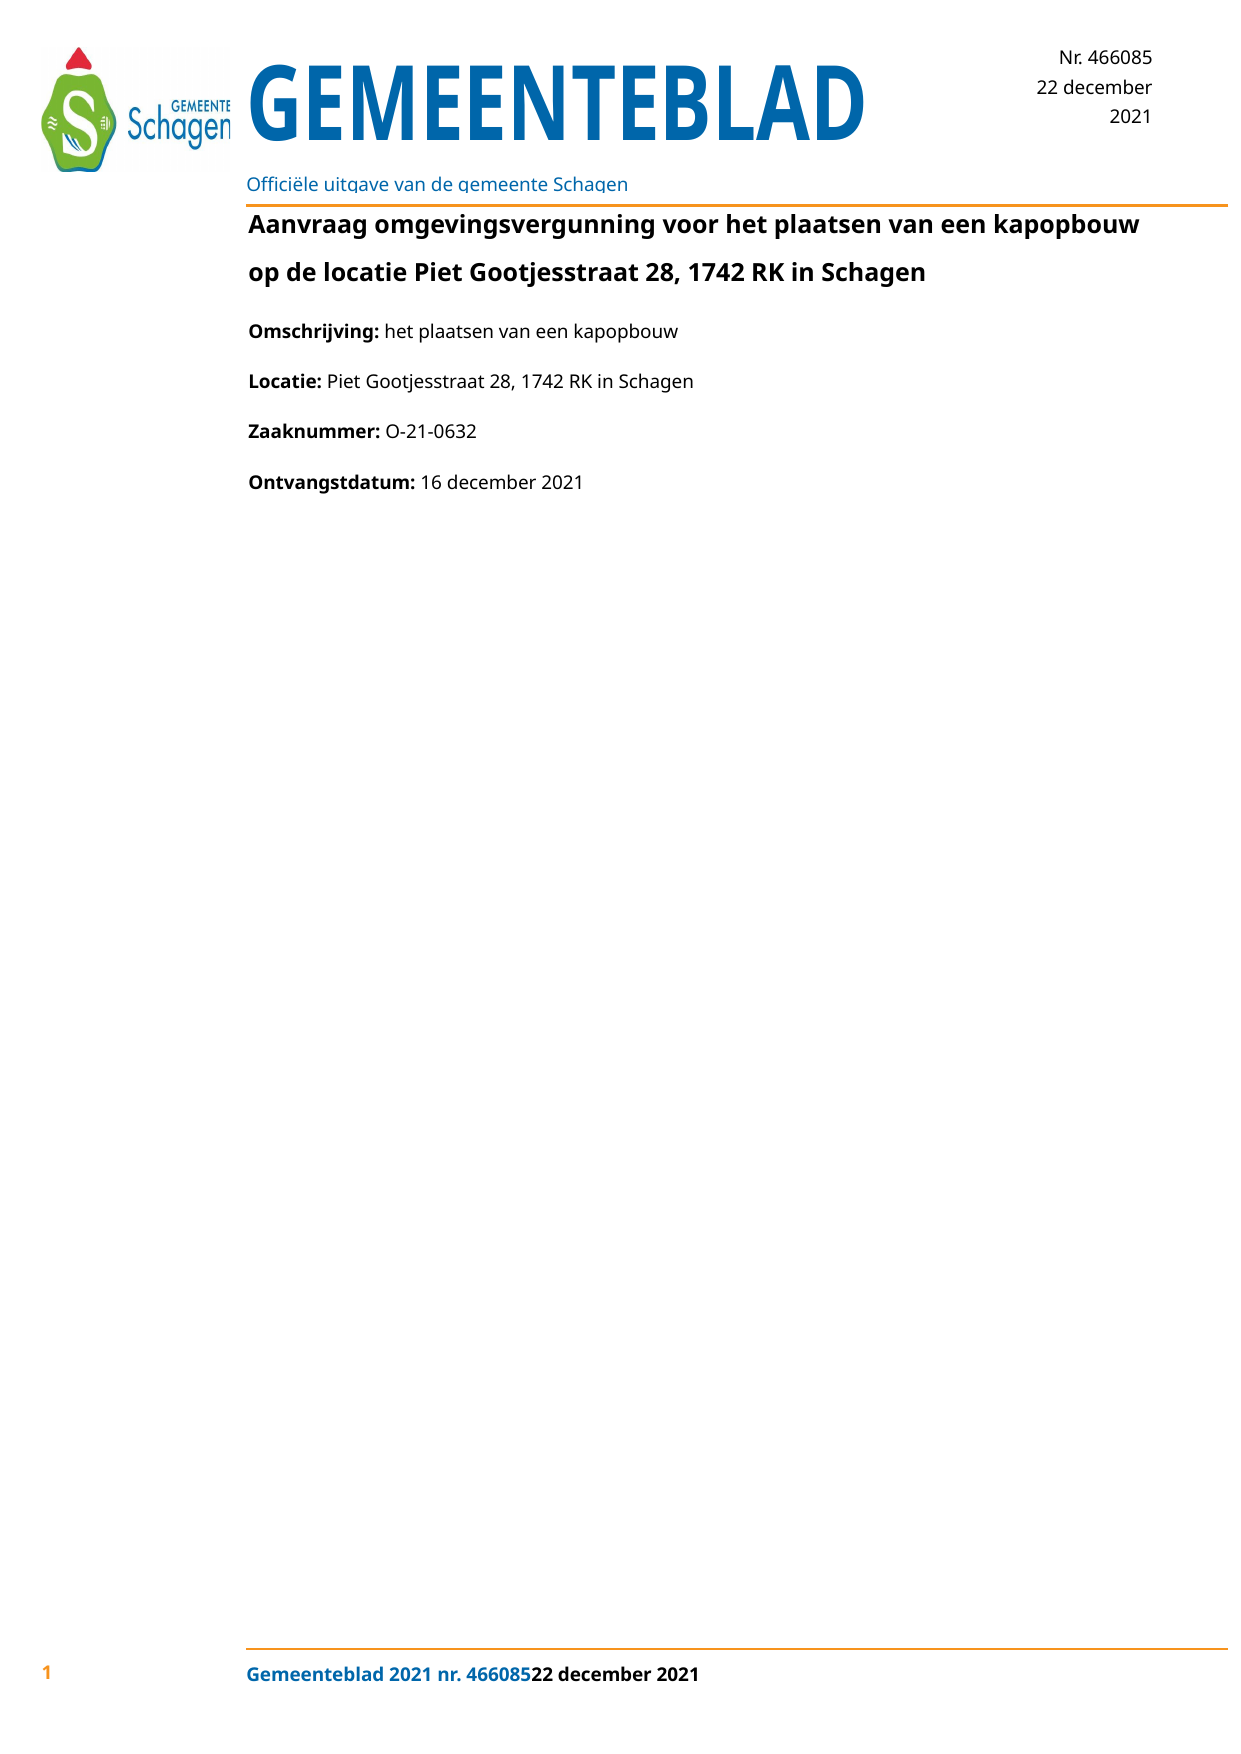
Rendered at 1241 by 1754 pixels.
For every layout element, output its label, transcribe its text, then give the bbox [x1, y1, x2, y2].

text Aanvraag omgevingsvergunning voor het plaatsen van een kapopbouw op de locatie Piet Gootjesstraat 28, 1742 RK in Schagen [248, 207, 1152, 288]
text Locatie: Piet Gootjesstraat 28, 1742 RK in Schagen [248, 368, 1152, 394]
picture [41, 47, 231, 172]
text Ontvangstdatum: 16 december 2021 [248, 469, 1152, 495]
text Omschrijving: het plaatsen van een kapopbouw [248, 318, 1152, 344]
text Zaaknummer: O-21-0632 [248, 419, 1152, 444]
